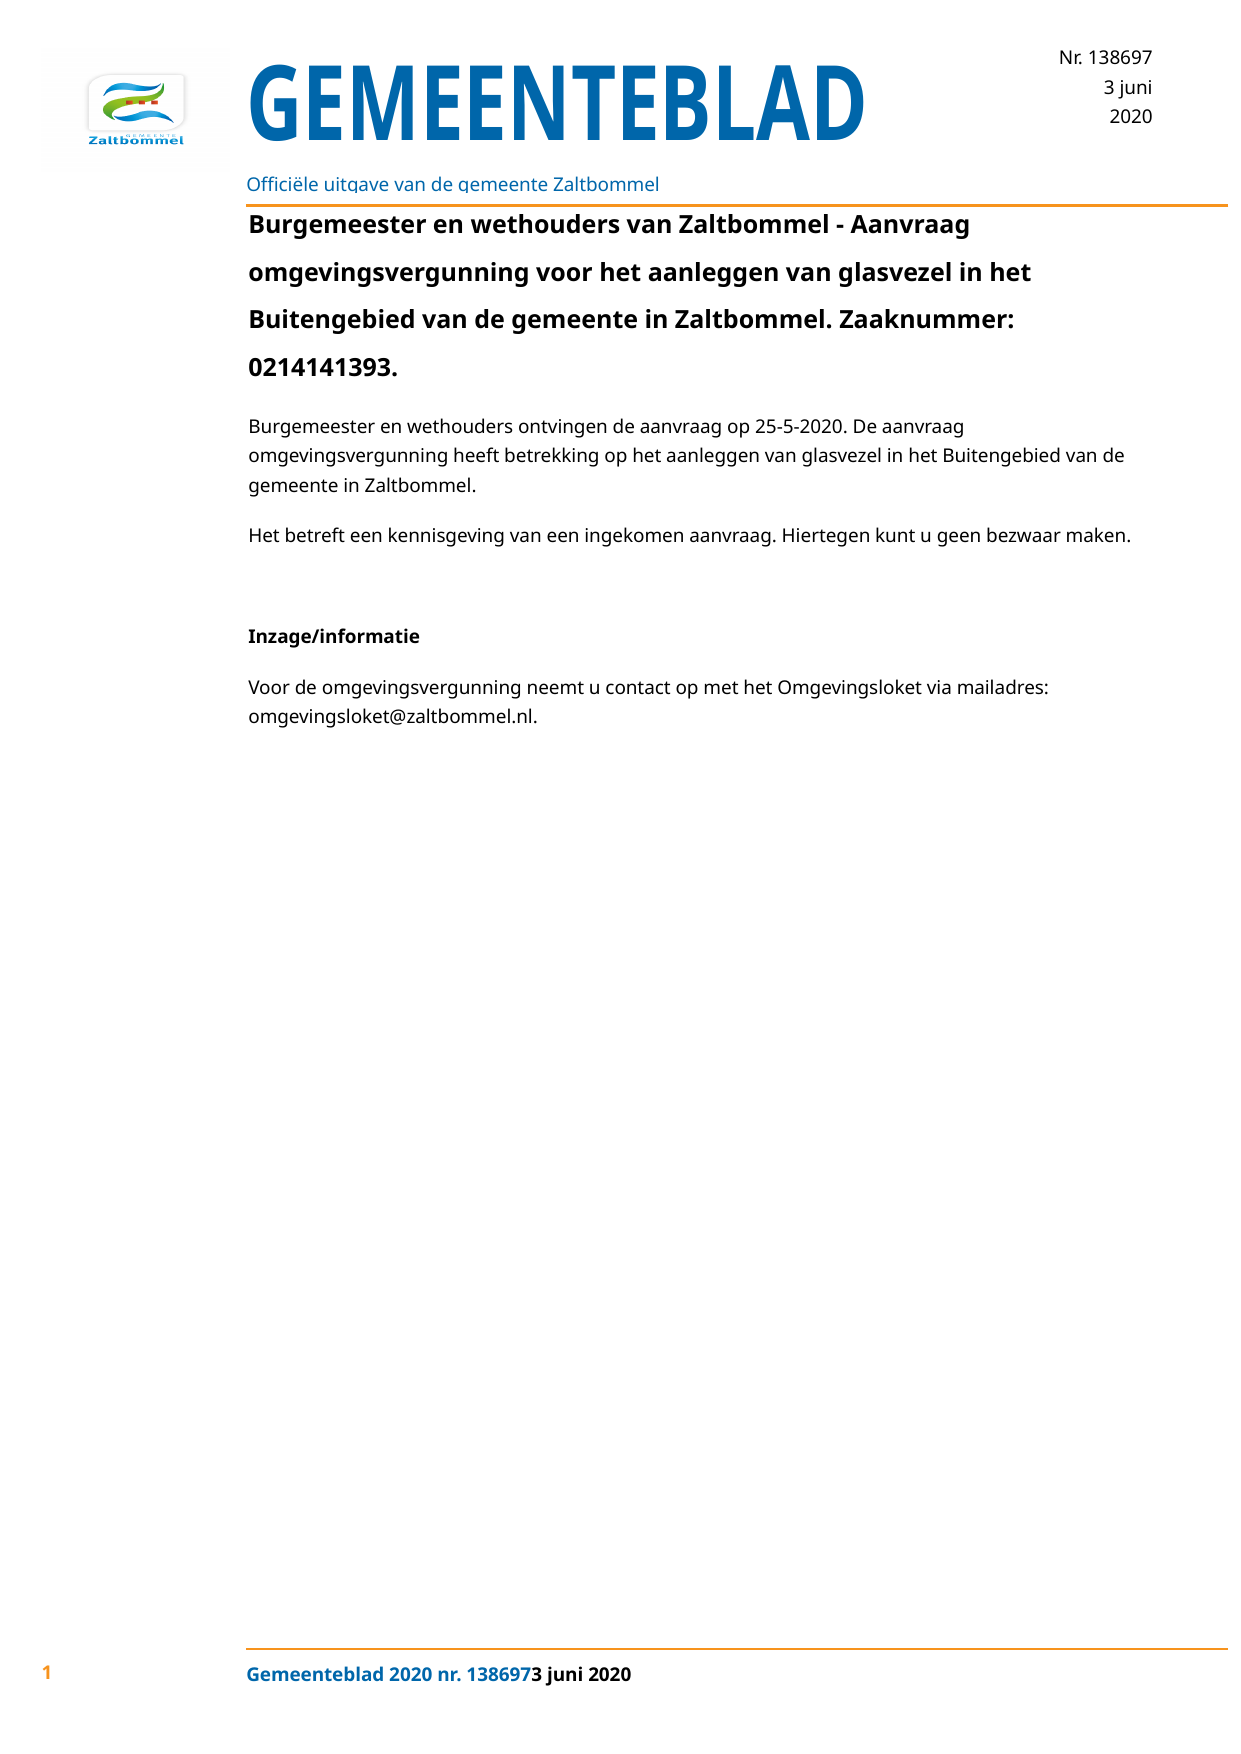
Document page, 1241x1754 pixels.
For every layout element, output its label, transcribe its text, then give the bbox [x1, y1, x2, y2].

text Burgemeester en wethouders van Zaltbommel - Aanvraag omgevingsvergunning voor het aanleggen van glasvezel in het Buitengebied van de gemeente in Zaltbommel. Zaaknummer: 0214141393. [248, 207, 1152, 384]
picture [41, 47, 231, 172]
text Burgemeester en wethouders ontvingen de aanvraag op 25-5-2020. De aanvraag omgevingsvergunning heeft betrekking op het aanleggen van glasvezel in het Buitengebied van de gemeente in Zaltbommel. [248, 413, 1152, 498]
text Het betreft een kennisgeving van een ingekomen aanvraag. Hiertegen kunt u geen bezwaar maken. [248, 523, 1152, 548]
text Voor de omgevingsvergunning neemt u contact op met het Omgevingsloket via mailadres: omgevingsloket@zaltbommel.nl. [248, 674, 1152, 729]
text Inzage/informatie [248, 623, 1152, 649]
